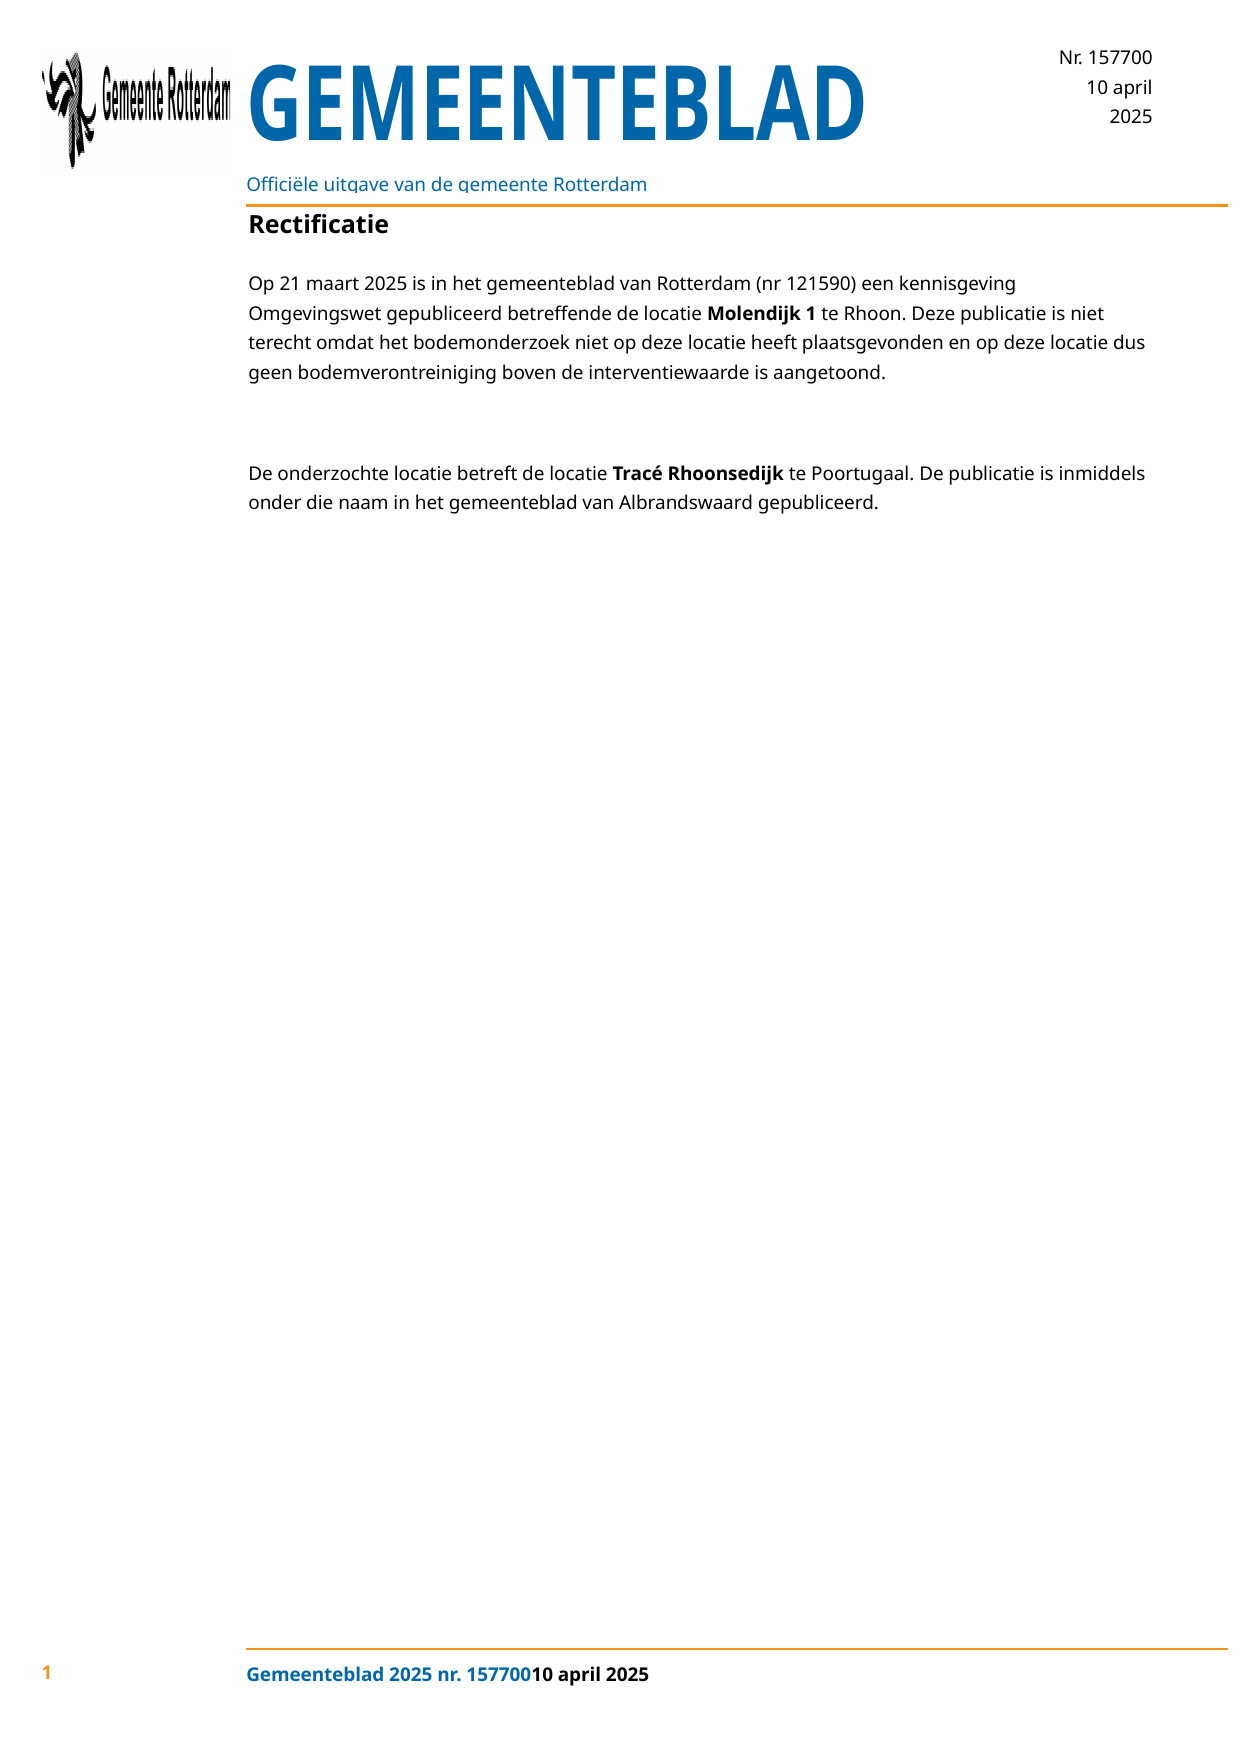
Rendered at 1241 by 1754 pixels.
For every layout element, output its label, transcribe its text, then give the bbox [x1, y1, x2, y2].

picture [41, 47, 231, 172]
text Op 21 maart 2025 is in het gemeenteblad van Rotterdam (nr 121590) een kennisgeving Omgevingswet gepubliceerd betreffende de locatie Molendijk 1 te Rhoon. Deze publicatie is niet terecht omdat het bodemonderzoek niet op deze locatie heeft plaatsgevonden en op deze locatie dus geen bodemverontreiniging boven de interventiewaarde is aangetoond. [248, 270, 1152, 385]
text De onderzochte locatie betreft de locatie Tracé Rhoonsedijk te Poortugaal. De publicatie is inmiddels onder die naam in het gemeenteblad van Albrandswaard gepubliceerd. [248, 460, 1152, 515]
text Rectificatie [248, 207, 1152, 241]
